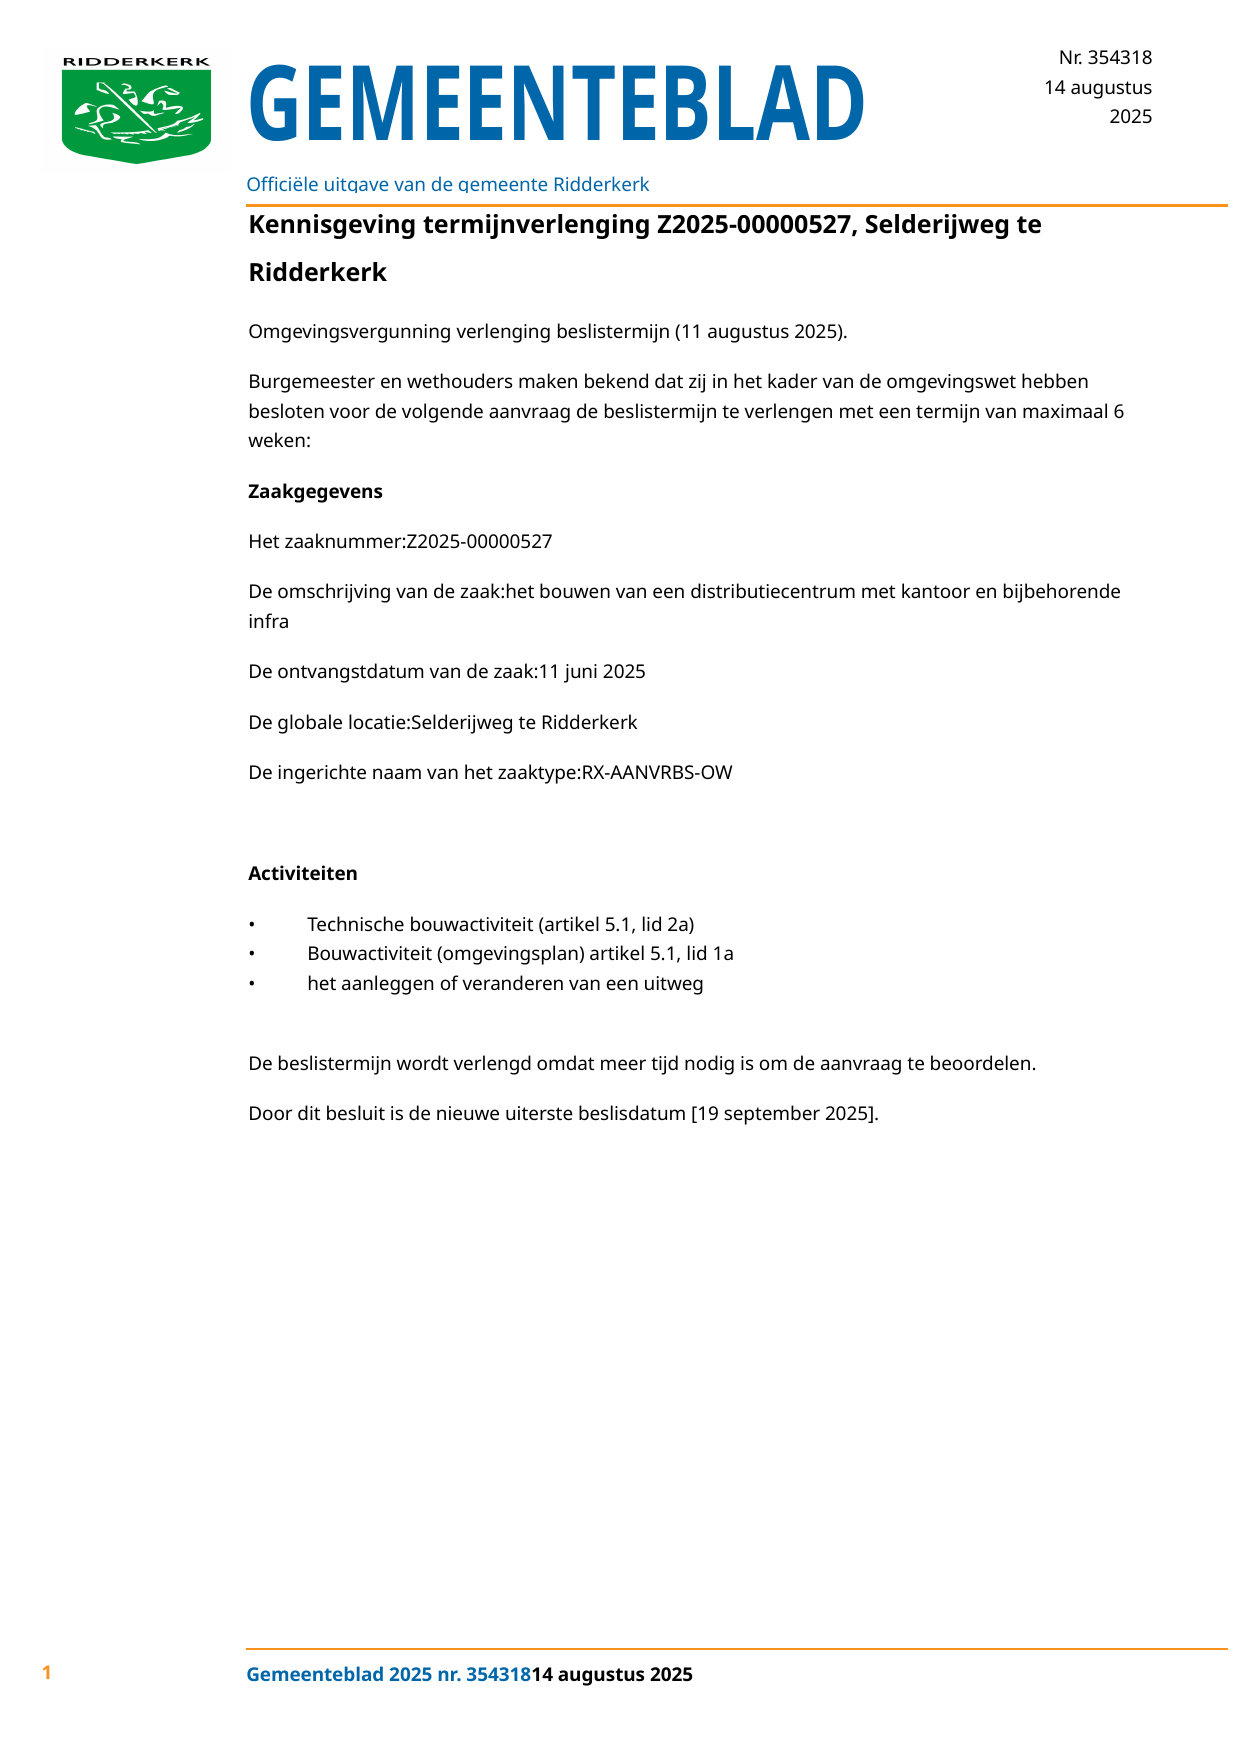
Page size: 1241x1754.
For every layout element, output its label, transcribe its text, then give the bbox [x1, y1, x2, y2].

text Burgemeester en wethouders maken bekend dat zij in het kader van de omgevingswet hebben besloten voor de volgende aanvraag de beslistermijn te verlengen met een termijn van maximaal 6 weken: [248, 368, 1152, 453]
text De omschrijving van de zaak:het bouwen van een distributiecentrum met kantoor en bijbehorende infra [248, 579, 1152, 634]
list Technische bouwactiviteit (artikel 5.1, lid 2a) [248, 911, 1152, 937]
text De globale locatie:Selderijweg te Ridderkerk [248, 709, 1152, 735]
text De ontvangstdatum van de zaak:11 juni 2025 [248, 659, 1152, 684]
text Omgevingsvergunning verlenging beslistermijn (11 augustus 2025). [248, 318, 1152, 344]
text Door dit besluit is de nieuwe uiterste beslisdatum [19 september 2025]. [248, 1100, 1152, 1126]
text De ingerichte naam van het zaaktype:RX-AANVRBS-OW [248, 759, 1152, 785]
text Zaakgegevens [248, 478, 1152, 504]
text Activiteiten [248, 860, 1152, 886]
text Kennisgeving termijnverlenging Z2025-00000527, Selderijweg te Ridderkerk [248, 207, 1152, 288]
text Het zaaknummer:Z2025-00000527 [248, 528, 1152, 554]
picture [41, 47, 231, 172]
text De beslistermijn wordt verlengd omdat meer tijd nodig is om de aanvraag te beoordelen. [248, 1050, 1152, 1076]
list Bouwactiviteit (omgevingsplan) artikel 5.1, lid 1a [248, 940, 1152, 966]
list het aanleggen of veranderen van een uitweg [248, 970, 1152, 996]
